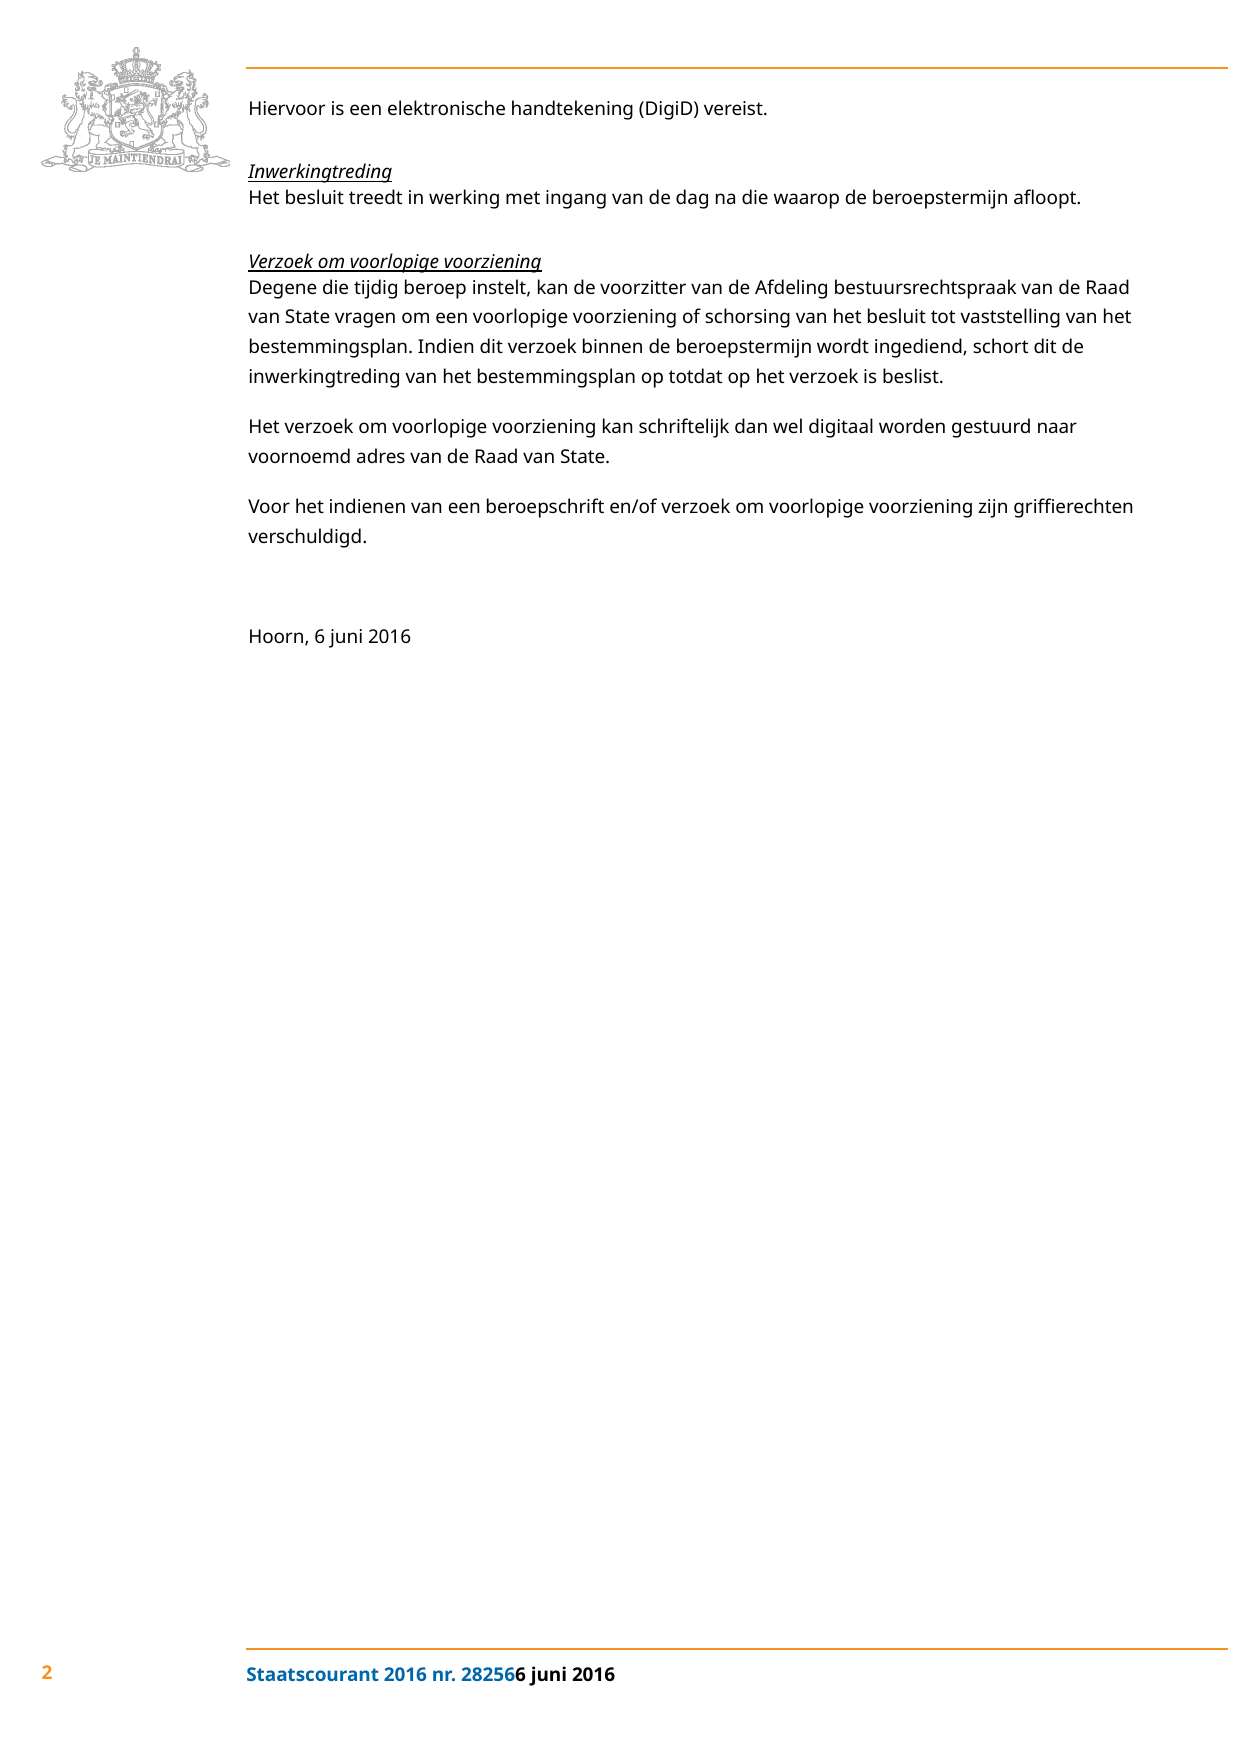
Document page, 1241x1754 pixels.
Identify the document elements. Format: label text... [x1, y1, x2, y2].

text Het besluit treedt in werking met ingang van de dag na die waarop de beroepstermijn afloopt. [248, 184, 1152, 210]
text Voor het indienen van een beroepschrift en/of verzoek om voorlopige voorziening zijn griffierechten verschuldigd. [248, 493, 1152, 549]
text Inwerkingtreding [248, 159, 1152, 184]
picture [41, 47, 231, 172]
text Degene die tijdig beroep instelt, kan de voorzitter van de Afdeling bestuursrechtspraak van de Raad van State vragen om een voorlopige voorziening of schorsing van het besluit tot vaststelling van het bestemmingsplan. Indien dit verzoek binnen de beroepstermijn wordt ingediend, schort dit de inwerkingtreding van het bestemmingsplan op totdat op het verzoek is beslist. [248, 274, 1152, 389]
text Hiervoor is een elektronische handtekening (DigiD) vereist. [248, 95, 1152, 121]
text Verzoek om voorlopige voorziening [248, 248, 1152, 274]
text Het verzoek om voorlopige voorziening kan schriftelijk dan wel digitaal worden gestuurd naar voornoemd adres van de Raad van State. [248, 413, 1152, 469]
text Hoorn, 6 juni 2016 [248, 624, 1152, 649]
